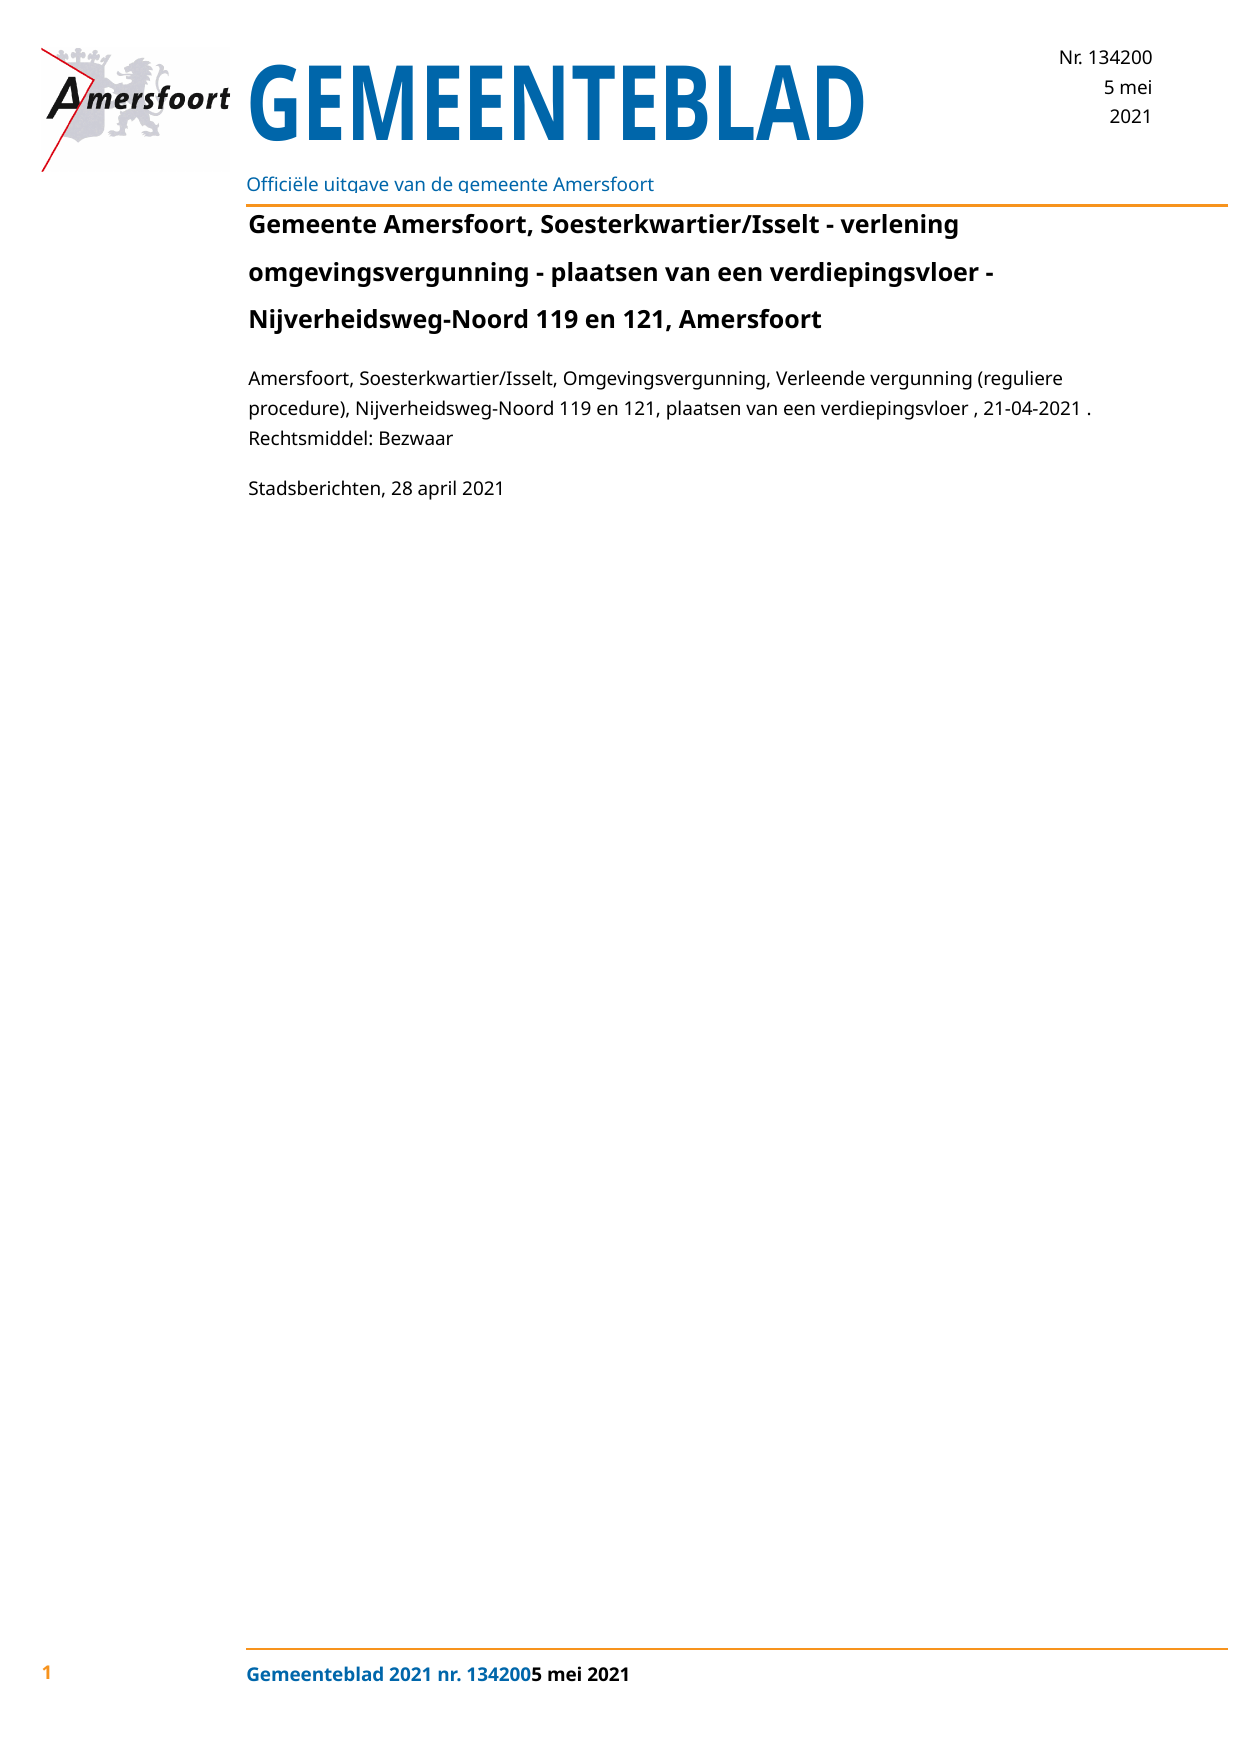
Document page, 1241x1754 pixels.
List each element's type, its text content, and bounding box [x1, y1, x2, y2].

text Stadsberichten, 28 april 2021 [248, 475, 1152, 501]
picture [41, 47, 231, 172]
text Gemeente Amersfoort, Soesterkwartier/Isselt - verlening omgevingsvergunning - plaatsen van een verdiepingsvloer - Nijverheidsweg-Noord 119 en 121, Amersfoort [248, 207, 1152, 336]
text Amersfoort, Soesterkwartier/Isselt, Omgevingsvergunning, Verleende vergunning (reguliere procedure), Nijverheidsweg-Noord 119 en 121, plaatsen van een verdiepingsvloer , 21-04-2021 . Rechtsmiddel: Bezwaar [248, 366, 1152, 450]
